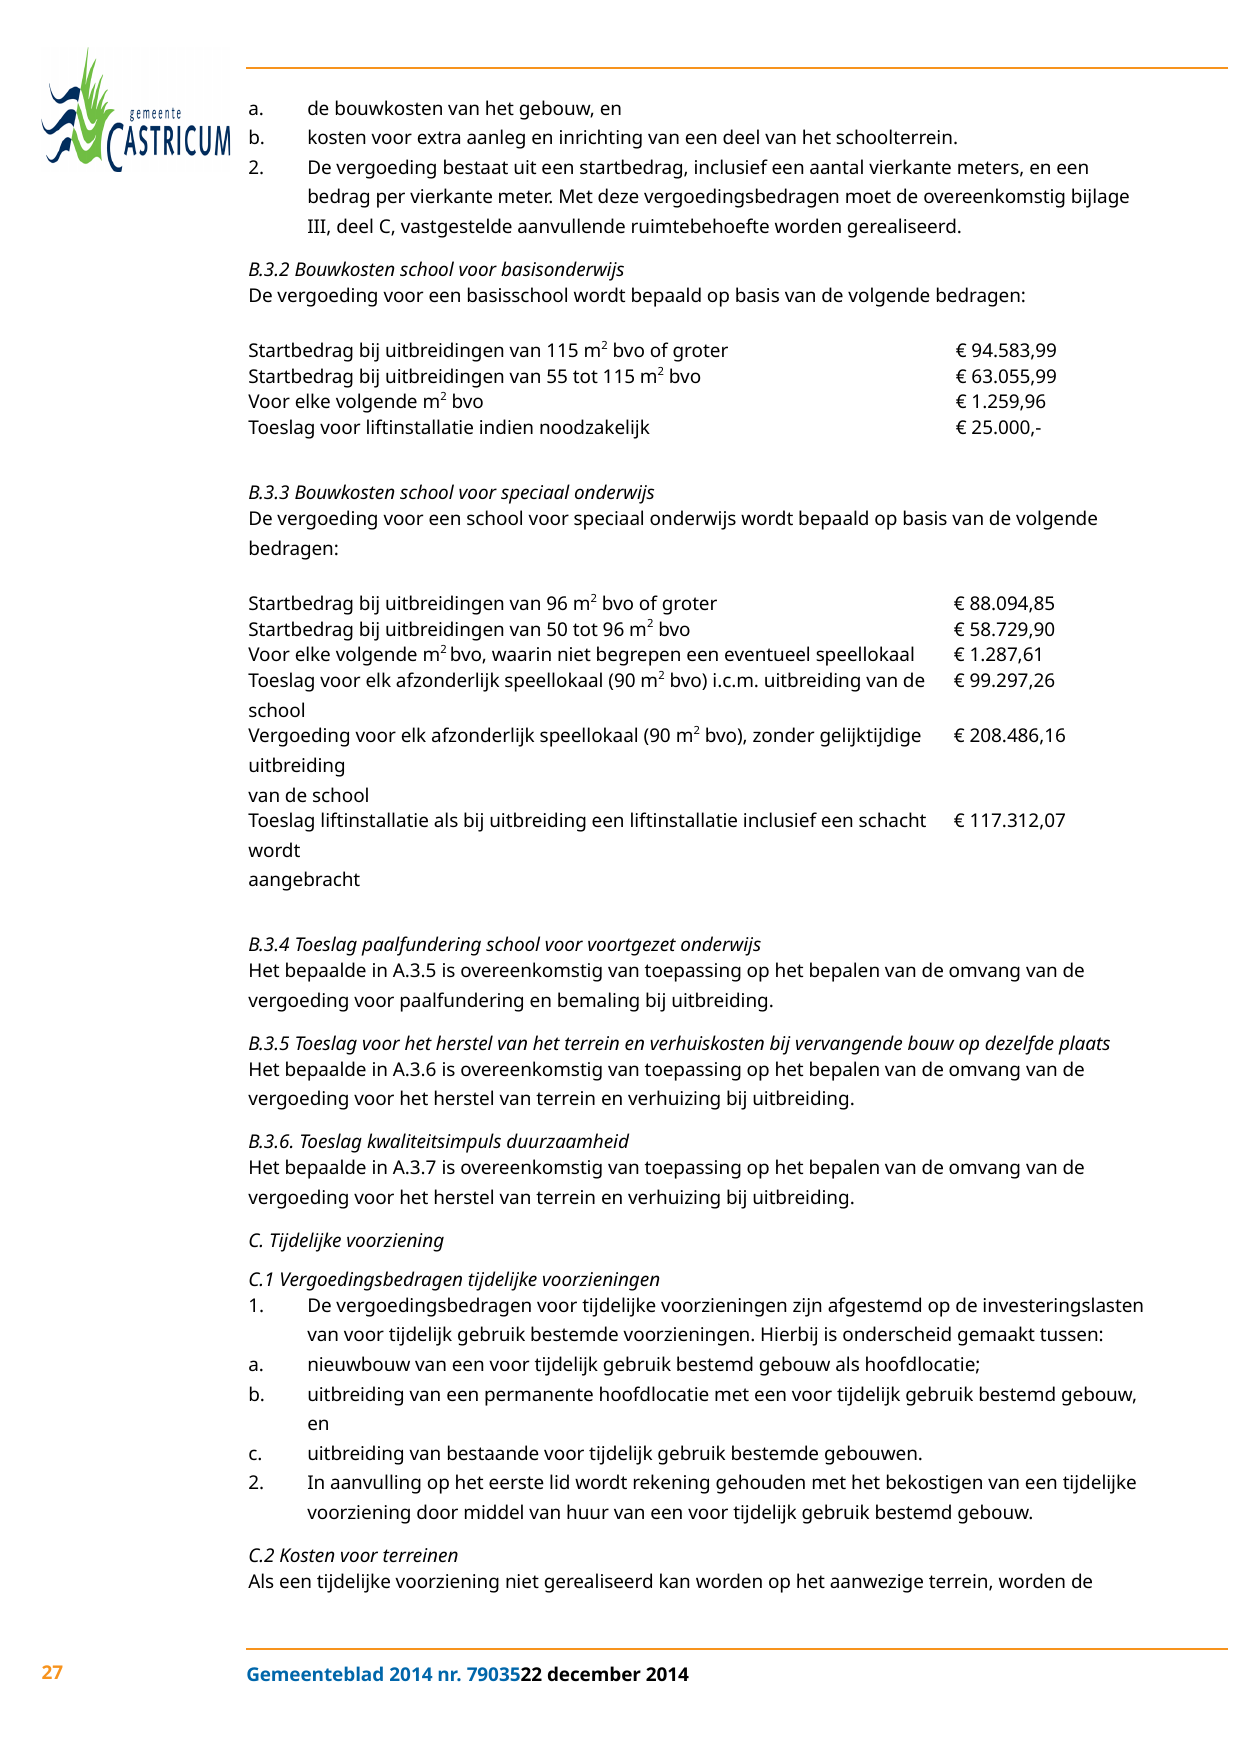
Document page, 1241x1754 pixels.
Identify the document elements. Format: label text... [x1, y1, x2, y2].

table_cell Startbedrag bij uitbreidingen van 50 tot 96 m2 bvo [248, 616, 954, 642]
table_cell Voor elke volgende m2 bvo [248, 389, 956, 414]
list uitbreiding van bestaande voor tijdelijk gebruik bestemde gebouwen. [248, 1440, 1152, 1466]
text C.2 Kosten voor terreinen [248, 1542, 1152, 1568]
table_cell € 63.055,99 [956, 363, 1152, 389]
list De vergoedingsbedragen voor tijdelijke voorzieningen zijn afgestemd op de investeringslasten van voor tijdelijk gebruik bestemde voorzieningen. Hierbij is onderscheid gemaakt tussen: [248, 1292, 1152, 1347]
list uitbreiding van een permanente hoofdlocatie met een voor tijdelijk gebruik bestemd gebouw, en [248, 1381, 1152, 1436]
text Het bepaalde in A.3.7 is overeenkomstig van toepassing op het bepalen van de omvang van de vergoeding voor het herstel van terrein en verhuizing bij uitbreiding. [248, 1154, 1152, 1209]
list de bouwkosten van het gebouw, en [248, 95, 1152, 121]
list In aanvulling op het eerste lid wordt rekening gehouden met het bekostigen van een tijdelijke voorziening door middel van huur van een voor tijdelijk gebruik bestemd gebouw. [248, 1469, 1152, 1525]
table_cell € 208.486,16 [954, 723, 1152, 807]
table_cell € 99.297,26 [954, 667, 1152, 723]
table_cell Toeslag voor elk afzonderlijk speellokaal (90 m2 bvo) i.c.m. uitbreiding van de school [248, 667, 954, 723]
table_cell Vergoeding voor elk afzonderlijk speellokaal (90 m2 bvo), zonder gelijktijdige uitbreiding van de school [248, 723, 954, 807]
table_cell € 1.287,61 [954, 642, 1152, 667]
table_header € 94.583,99 [956, 337, 1152, 363]
text De vergoeding voor een basisschool wordt bepaald op basis van de volgende bedragen: [248, 282, 1152, 308]
table_cell € 1.259,96 [956, 389, 1152, 414]
text B.3.2 Bouwkosten school voor basisonderwijs [248, 256, 1152, 282]
table_cell € 25.000,- [956, 415, 1152, 440]
picture [41, 47, 231, 172]
table_cell Startbedrag bij uitbreidingen van 55 tot 115 m2 bvo [248, 363, 956, 389]
text B.3.3 Bouwkosten school voor speciaal onderwijs [248, 479, 1152, 505]
text Als een tijdelijke voorziening niet gerealiseerd kan worden op het aanwezige terrein, worden de [248, 1568, 1152, 1594]
list De vergoeding bestaat uit een startbedrag, inclusief een aantal vierkante meters, en een bedrag per vierkante meter. Met deze vergoedingsbedragen moet de overeenkomstig bijlage III, deel C, vastgestelde aanvullende ruimtebehoefte worden gerealiseerd. [248, 154, 1152, 239]
text C.1 Vergoedingsbedragen tijdelijke voorzieningen [248, 1266, 1152, 1292]
list kosten voor extra aanleg en inrichting van een deel van het schoolterrein. [248, 124, 1152, 150]
table_cell € 117.312,07 [954, 808, 1152, 892]
table_cell Toeslag liftinstallatie als bij uitbreiding een liftinstallatie inclusief een schacht wordt aangebracht [248, 808, 954, 892]
text B.3.4 Toeslag paalfundering school voor voortgezet onderwijs [248, 932, 1152, 957]
list nieuwbouw van een voor tijdelijk gebruik bestemd gebouw als hoofdlocatie; [248, 1351, 1152, 1377]
text B.3.5 Toeslag voor het herstel van het terrein en verhuiskosten bij vervangende bouw op dezelfde plaats [248, 1030, 1152, 1056]
table_header Startbedrag bij uitbreidingen van 115 m2 bvo of groter [248, 337, 956, 363]
text B.3.6. Toeslag kwaliteitsimpuls duurzaamheid [248, 1128, 1152, 1154]
text Het bepaalde in A.3.5 is overeenkomstig van toepassing op het bepalen van de omvang van de vergoeding voor paalfundering en bemaling bij uitbreiding. [248, 957, 1152, 1013]
table_cell € 58.729,90 [954, 616, 1152, 642]
table_cell Voor elke volgende m2 bvo, waarin niet begrepen een eventueel speellokaal [248, 642, 954, 667]
table_header Startbedrag bij uitbreidingen van 96 m2 bvo of groter [248, 590, 954, 616]
text Het bepaalde in A.3.6 is overeenkomstig van toepassing op het bepalen van de omvang van de vergoeding voor het herstel van terrein en verhuizing bij uitbreiding. [248, 1056, 1152, 1111]
text De vergoeding voor een school voor speciaal onderwijs wordt bepaald op basis van de volgende bedragen: [248, 505, 1152, 561]
table_cell Toeslag voor liftinstallatie indien noodzakelijk [248, 415, 956, 440]
text C. Tijdelijke voorziening [248, 1227, 1152, 1253]
table_header € 88.094,85 [954, 590, 1152, 616]
